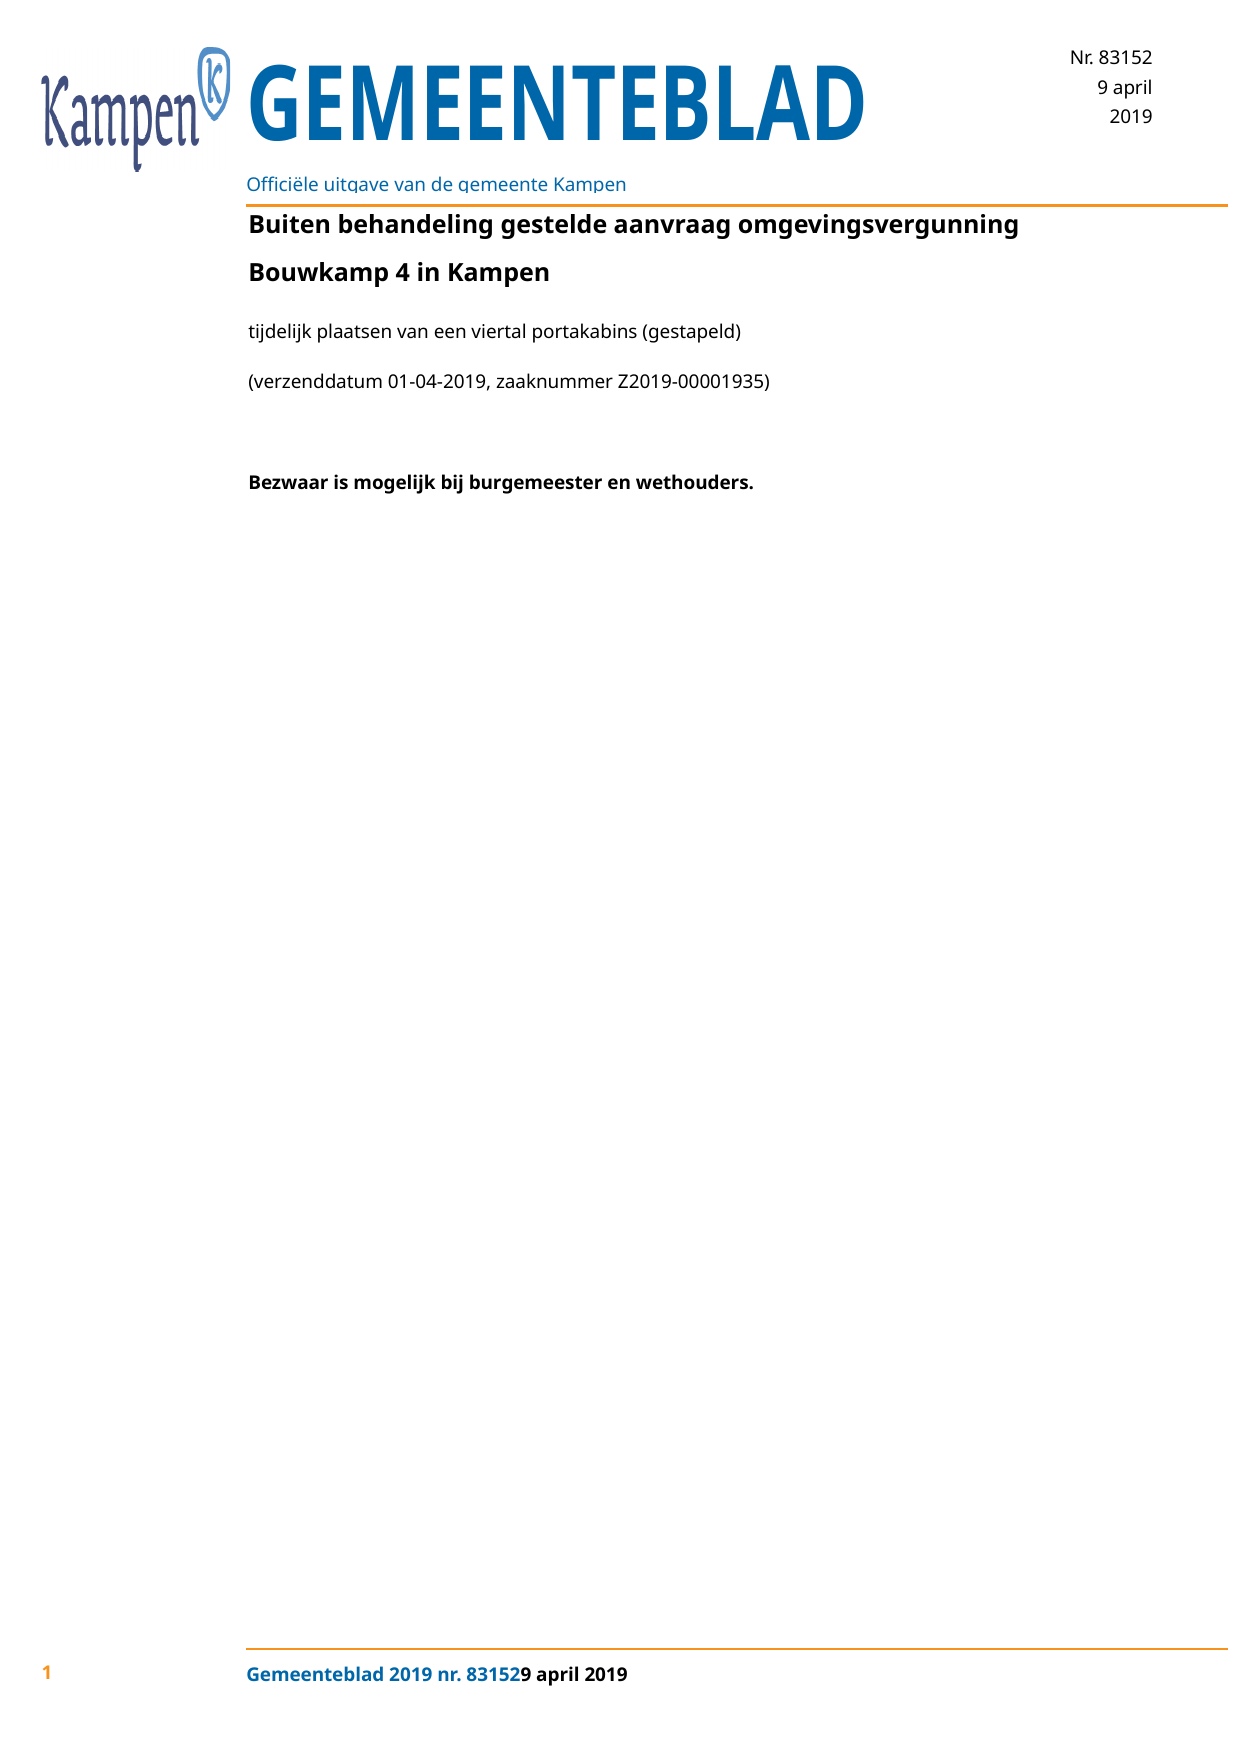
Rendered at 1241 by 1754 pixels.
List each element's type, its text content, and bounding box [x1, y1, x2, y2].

text tijdelijk plaatsen van een viertal portakabins (gestapeld) [248, 318, 1152, 344]
picture [41, 47, 231, 172]
text (verzenddatum 01-04-2019, zaaknummer Z2019-00001935) [248, 368, 1152, 394]
text Buiten behandeling gestelde aanvraag omgevingsvergunning Bouwkamp 4 in Kampen [248, 207, 1152, 288]
text Bezwaar is mogelijk bij burgemeester en wethouders. [248, 469, 1152, 495]
